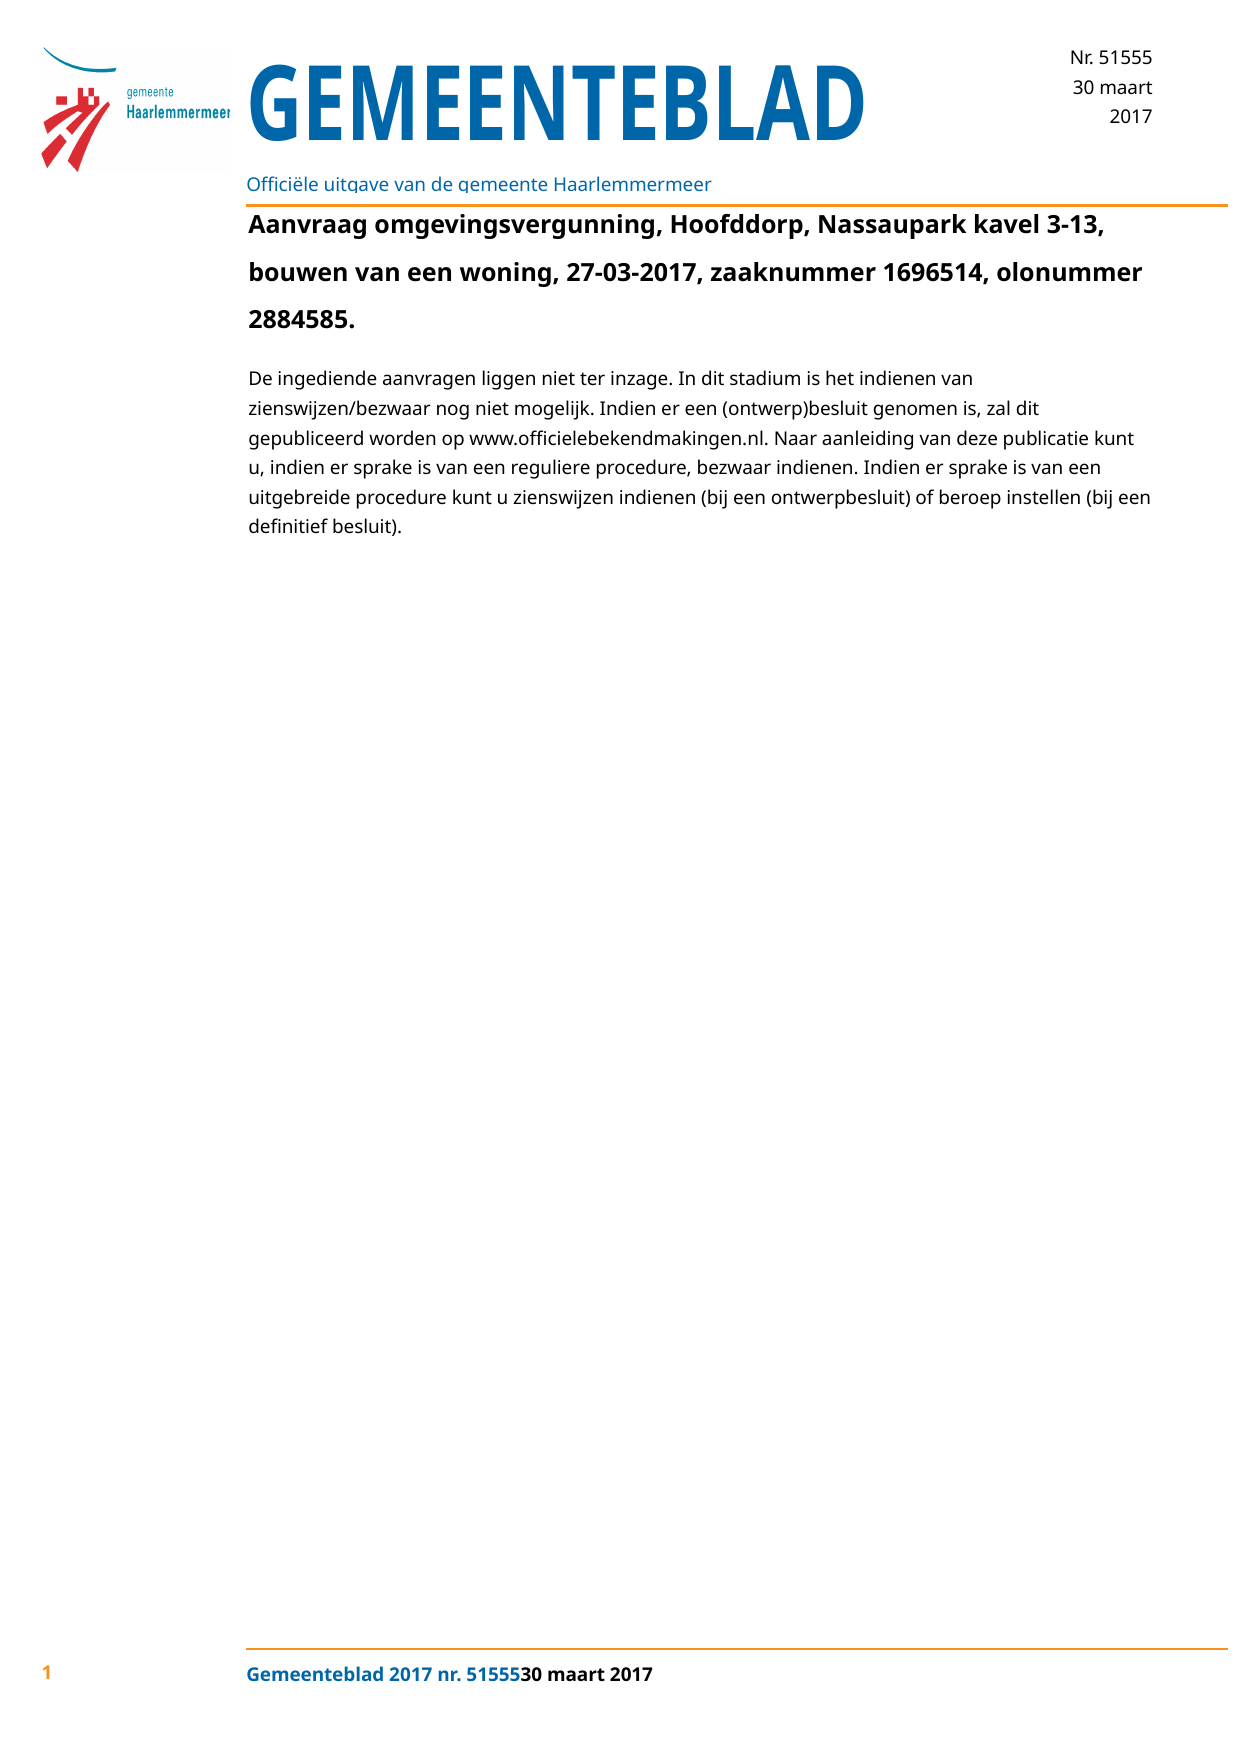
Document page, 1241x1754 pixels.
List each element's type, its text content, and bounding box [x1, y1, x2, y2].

text Aanvraag omgevingsvergunning, Hoofddorp, Nassaupark kavel 3-13, bouwen van een woning, 27-03-2017, zaaknummer 1696514, olonummer 2884585. [248, 207, 1152, 336]
picture [41, 47, 231, 172]
text De ingediende aanvragen liggen niet ter inzage. In dit stadium is het indienen van zienswijzen/bezwaar nog niet mogelijk. Indien er een (ontwerp)besluit genomen is, zal dit gepubliceerd worden op www.officielebekendmakingen.nl. Naar aanleiding van deze publicatie kunt u, indien er sprake is van een reguliere procedure, bezwaar indienen. Indien er sprake is van een uitgebreide procedure kunt u zienswijzen indienen (bij een ontwerpbesluit) of beroep instellen (bij een definitief besluit). [248, 366, 1152, 539]
